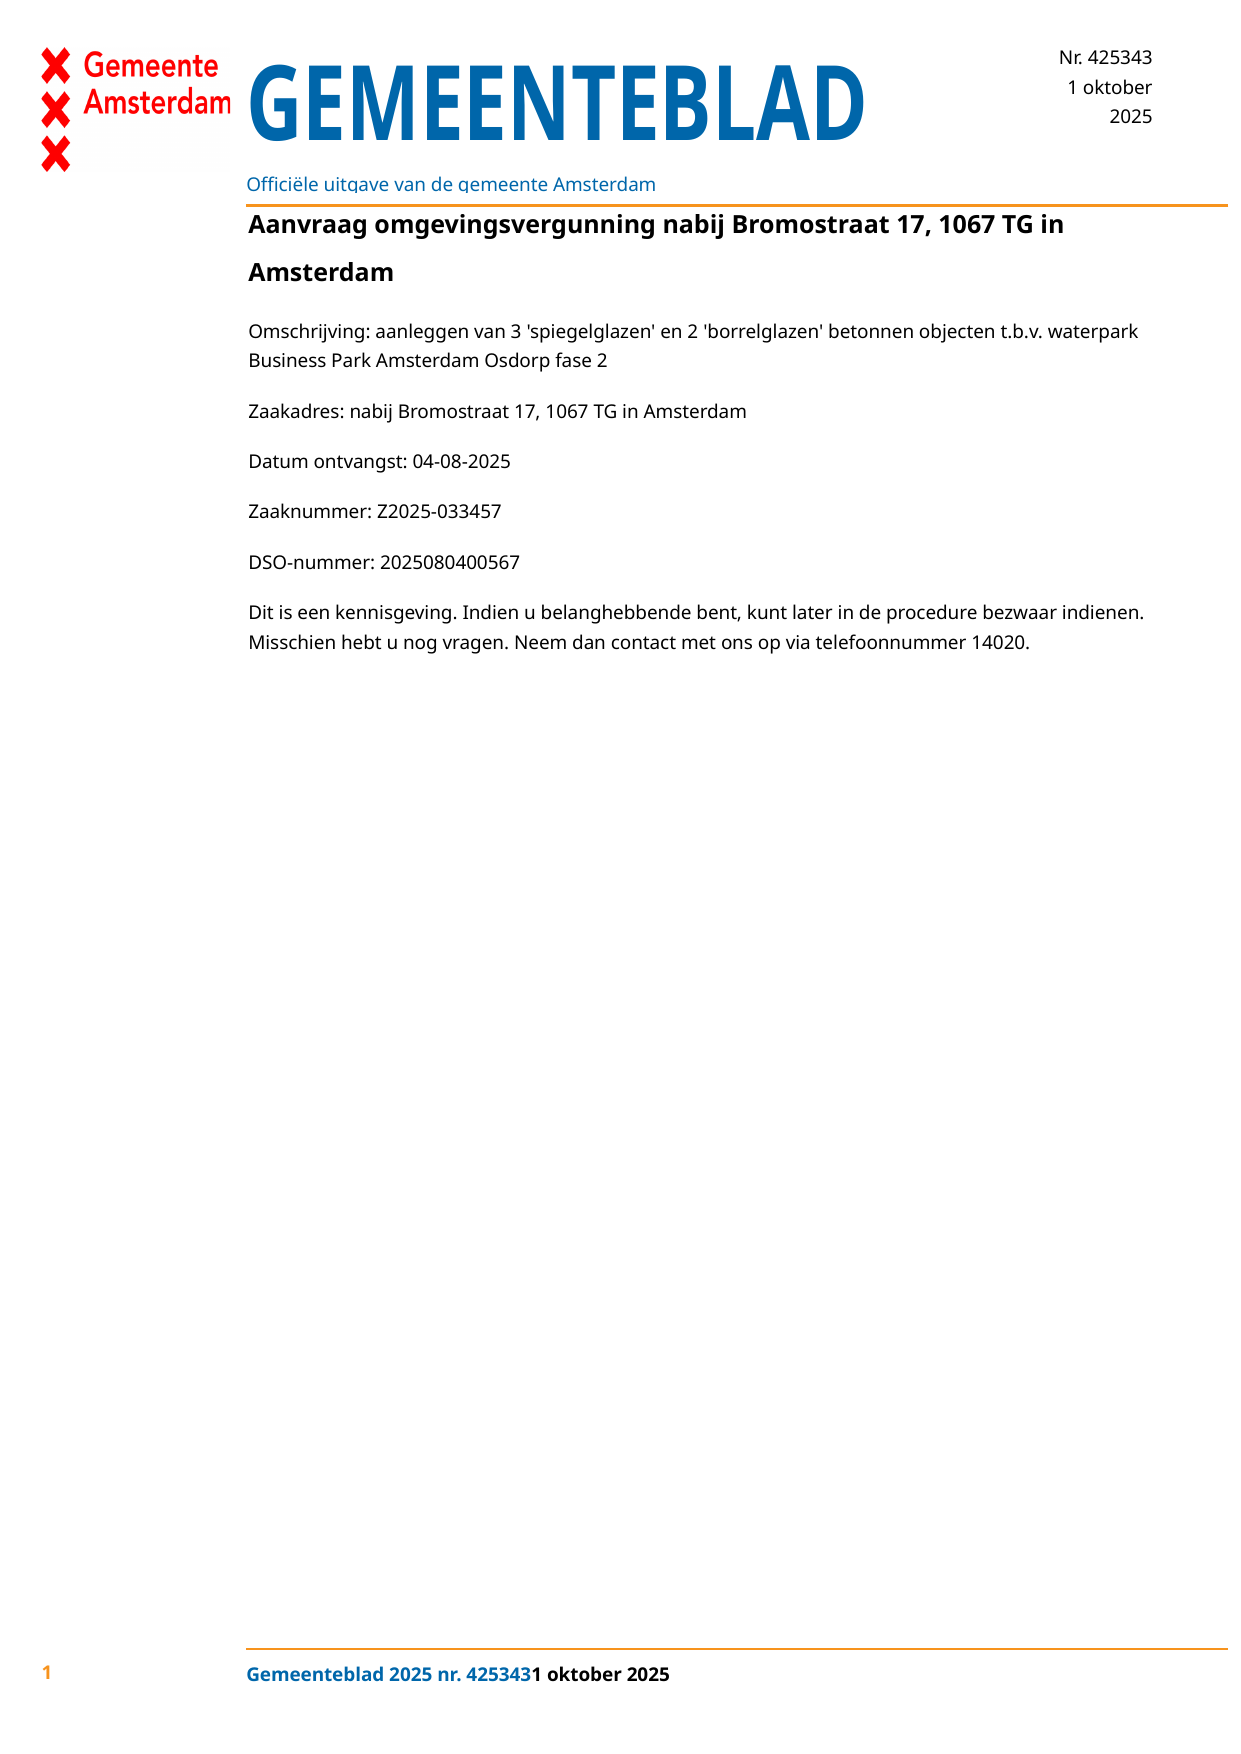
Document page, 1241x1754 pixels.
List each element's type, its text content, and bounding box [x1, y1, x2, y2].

text Omschrijving: aanleggen van 3 'spiegelglazen' en 2 'borrelglazen' betonnen objecten t.b.v. waterpark Business Park Amsterdam Osdorp fase 2 [248, 318, 1152, 373]
text Zaaknummer: Z2025-033457 [248, 499, 1152, 524]
text Aanvraag omgevingsvergunning nabij Bromostraat 17, 1067 TG in Amsterdam [248, 207, 1152, 288]
text DSO-nummer: 2025080400567 [248, 549, 1152, 575]
picture [41, 47, 231, 172]
text Dit is een kennisgeving. Indien u belanghebbende bent, kunt later in de procedure bezwaar indienen. Misschien hebt u nog vragen. Neem dan contact met ons op via telefoonnummer 14020. [248, 599, 1152, 655]
text Zaakadres: nabij Bromostraat 17, 1067 TG in Amsterdam [248, 398, 1152, 424]
text Datum ontvangst: 04-08-2025 [248, 448, 1152, 474]
